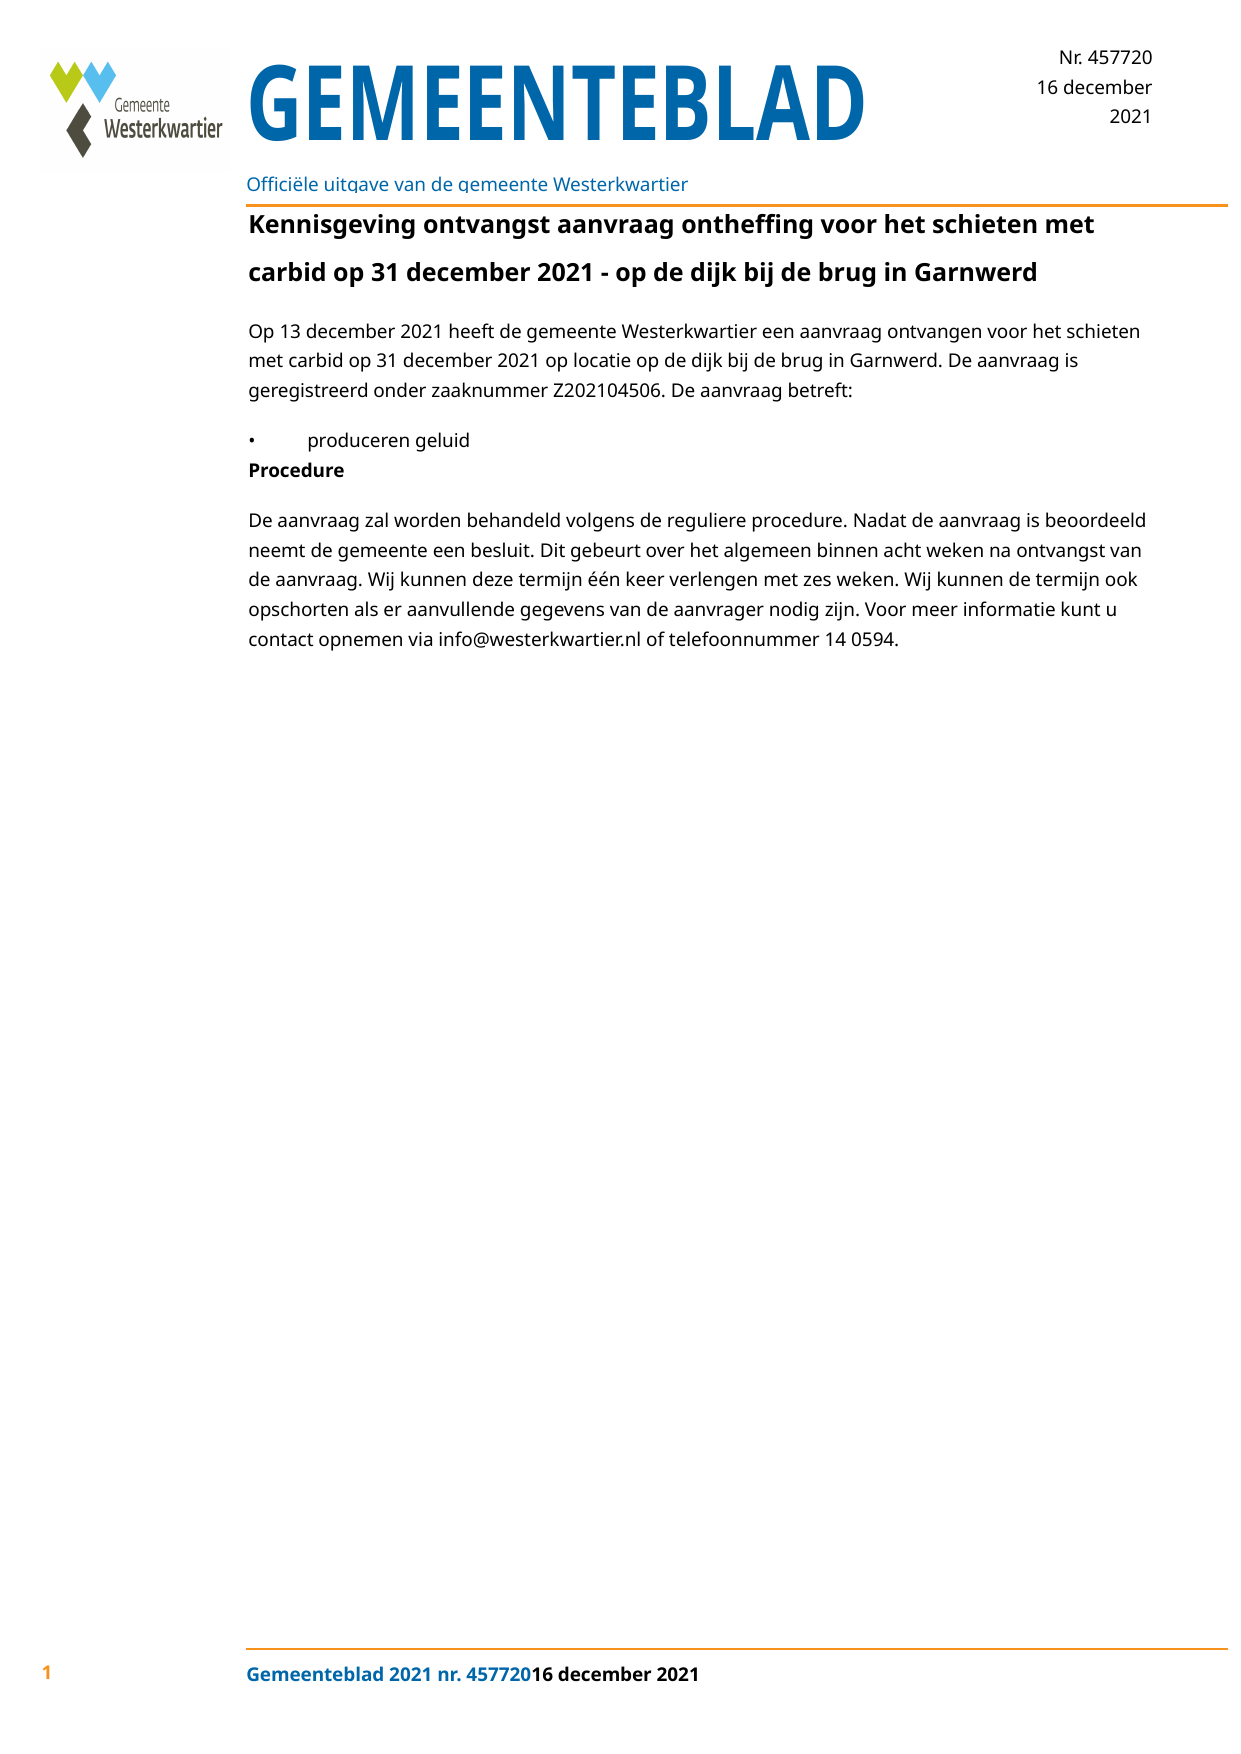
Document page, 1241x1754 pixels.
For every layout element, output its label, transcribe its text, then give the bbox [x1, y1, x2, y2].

text Op 13 december 2021 heeft de gemeente Westerkwartier een aanvraag ontvangen voor het schieten met carbid op 31 december 2021 op locatie op de dijk bij de brug in Garnwerd. De aanvraag is geregistreerd onder zaaknummer Z202104506. De aanvraag betreft: [248, 318, 1152, 403]
text De aanvraag zal worden behandeld volgens de reguliere procedure. Nadat de aanvraag is beoordeeld neemt de gemeente een besluit. Dit gebeurt over het algemeen binnen acht weken na ontvangst van de aanvraag. Wij kunnen deze termijn één keer verlengen met zes weken. Wij kunnen de termijn ook opschorten als er aanvullende gegevens van de aanvrager nodig zijn. Voor meer informatie kunt u contact opnemen via info@westerkwartier.nl of telefoonnummer 14 0594. [248, 507, 1152, 652]
list produceren geluid [248, 427, 1152, 453]
picture [41, 47, 231, 172]
text Procedure [248, 457, 1152, 483]
text Kennisgeving ontvangst aanvraag ontheffing voor het schieten met carbid op 31 december 2021 - op de dijk bij de brug in Garnwerd [248, 207, 1152, 288]
